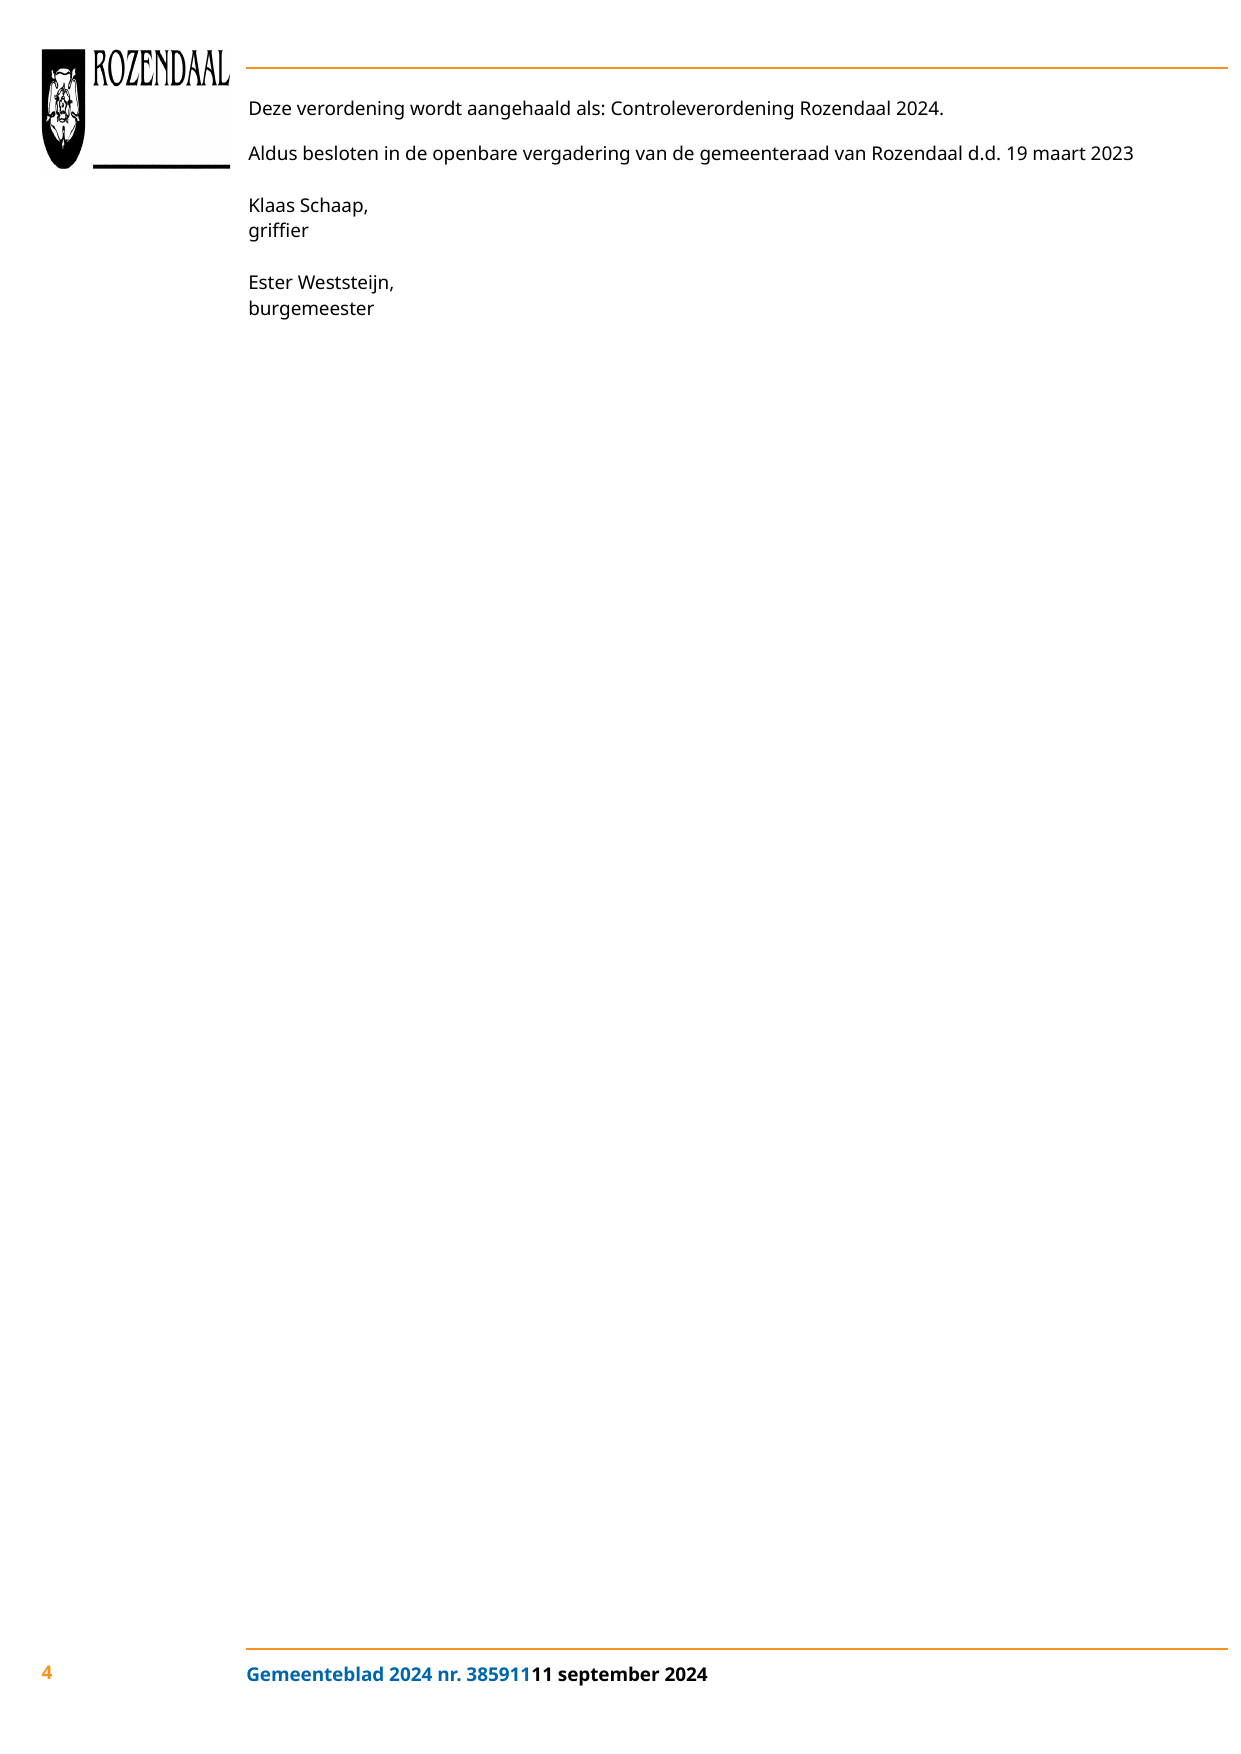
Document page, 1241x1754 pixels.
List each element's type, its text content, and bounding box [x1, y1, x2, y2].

picture [41, 47, 231, 172]
text Aldus besloten in de openbare vergadering van de gemeenteraad van Rozendaal d.d. 19 maart 2023 [248, 140, 1152, 166]
text griffier [248, 218, 1152, 243]
text Klaas Schaap, [248, 192, 1152, 218]
text Deze verordening wordt aangehaald als: Controleverordening Rozendaal 2024. [248, 95, 1152, 121]
text Ester Weststeijn, [248, 269, 1152, 295]
text burgemeester [248, 295, 1152, 321]
